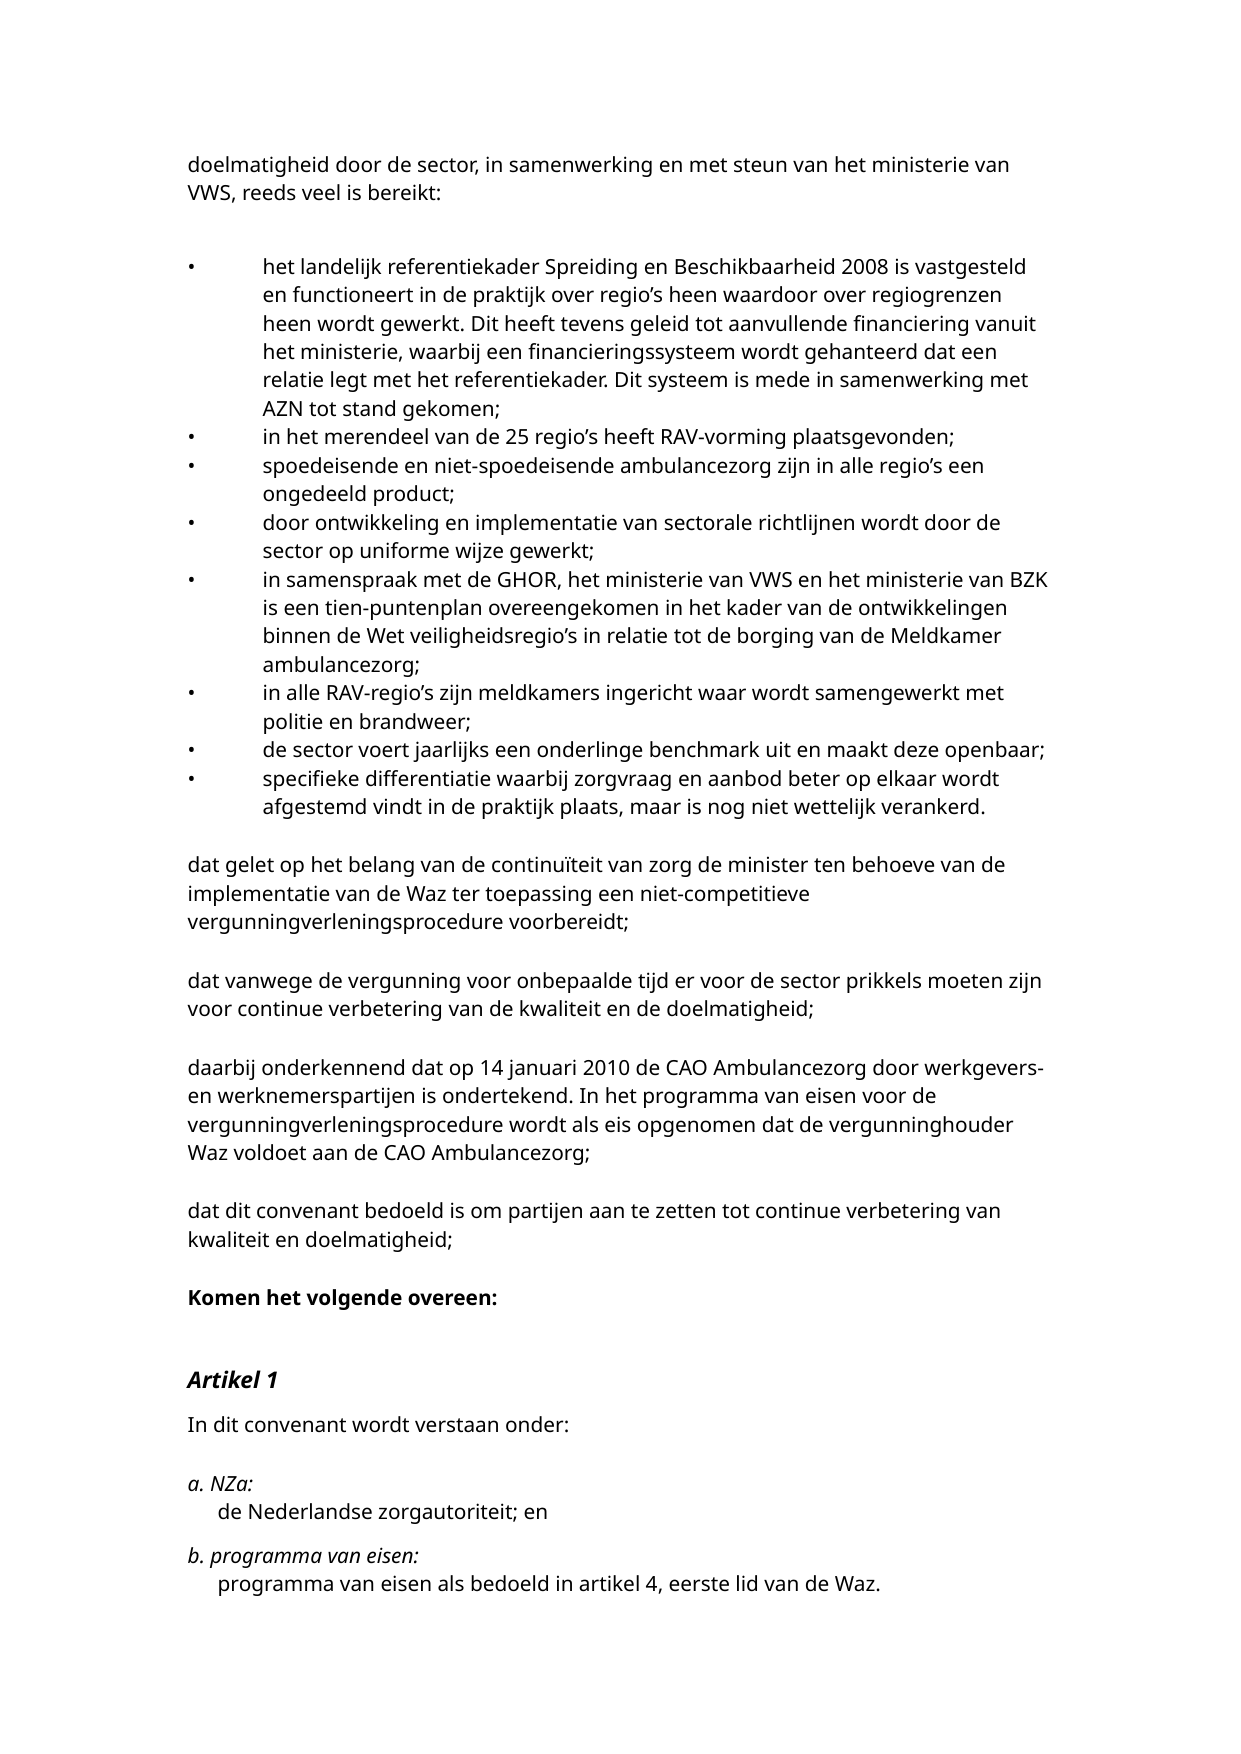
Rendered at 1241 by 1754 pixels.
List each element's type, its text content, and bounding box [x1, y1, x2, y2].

text dat dit convenant bedoeld is om partijen aan te zetten tot continue verbetering van kwaliteit en doelmatigheid; [187, 1197, 1053, 1253]
list het landelijk referentiekader Spreiding en Beschikbaarheid 2008 is vastgesteld en functioneert in de praktijk over regio’s heen waardoor over regiogrenzen heen wordt gewerkt. Dit heeft tevens geleid tot aanvullende financiering vanuit het ministerie, waarbij een financieringssysteem wordt gehanteerd dat een relatie legt met het referentiekader. Dit systeem is mede in samenwerking met AZN tot stand gekomen; [187, 252, 1053, 422]
text programma van eisen als bedoeld in artikel 4, eerste lid van de Waz. [217, 1569, 1053, 1598]
list in het merendeel van de 25 regio’s heeft RAV-vorming plaatsgevonden; [187, 422, 1053, 451]
text a. NZa: [187, 1469, 1053, 1497]
text b. programma van eisen: [187, 1541, 1053, 1569]
list door ontwikkeling en implementatie van sectorale richtlijnen wordt door de sector op uniforme wijze gewerkt; [187, 508, 1053, 565]
list specifieke differentiatie waarbij zorgvraag en aanbod beter op elkaar wordt afgestemd vindt in de praktijk plaats, maar is nog niet wettelijk verankerd. [187, 764, 1053, 821]
text dat vanwege de vergunning voor onbepaalde tijd er voor de sector prikkels moeten zijn voor continue verbetering van de kwaliteit en de doelmatigheid; [187, 966, 1053, 1023]
list spoedeisende en niet-spoedeisende ambulancezorg zijn in alle regio’s een ongedeeld product; [187, 451, 1053, 508]
text In dit convenant wordt verstaan onder: [187, 1411, 1053, 1439]
text Komen het volgende overeen: [187, 1283, 1053, 1312]
list in alle RAV-regio’s zijn meldkamers ingericht waar wordt samengewerkt met politie en brandweer; [187, 678, 1053, 735]
list de sector voert jaarlijks een onderlinge benchmark uit en maakt deze openbaar; [187, 735, 1053, 764]
text doelmatigheid door de sector, in samenwerking en met steun van het ministerie van VWS, reeds veel is bereikt: [187, 150, 1053, 207]
text dat gelet op het belang van de continuïteit van zorg de minister ten behoeve van de implementatie van de Waz ter toepassing een niet-competitieve vergunningverleningsprocedure voorbereidt; [187, 851, 1053, 936]
list in samenspraak met de GHOR, het ministerie van VWS en het ministerie van BZK is een tien-puntenplan overeengekomen in het kader van de ontwikkelingen binnen de Wet veiligheidsregio’s in relatie tot de borging van de Meldkamer ambulancezorg; [187, 565, 1053, 678]
text de Nederlandse zorgautoriteit; en [217, 1497, 1053, 1526]
text daarbij onderkennend dat op 14 januari 2010 de CAO Ambulancezorg door werkgevers- en werknemerspartijen is ondertekend. In het programma van eisen voor de vergunningverleningsprocedure wordt als eis opgenomen dat de vergunninghouder Waz voldoet aan de CAO Ambulancezorg; [187, 1053, 1053, 1167]
subtitle Artikel 1 [187, 1364, 1053, 1396]
